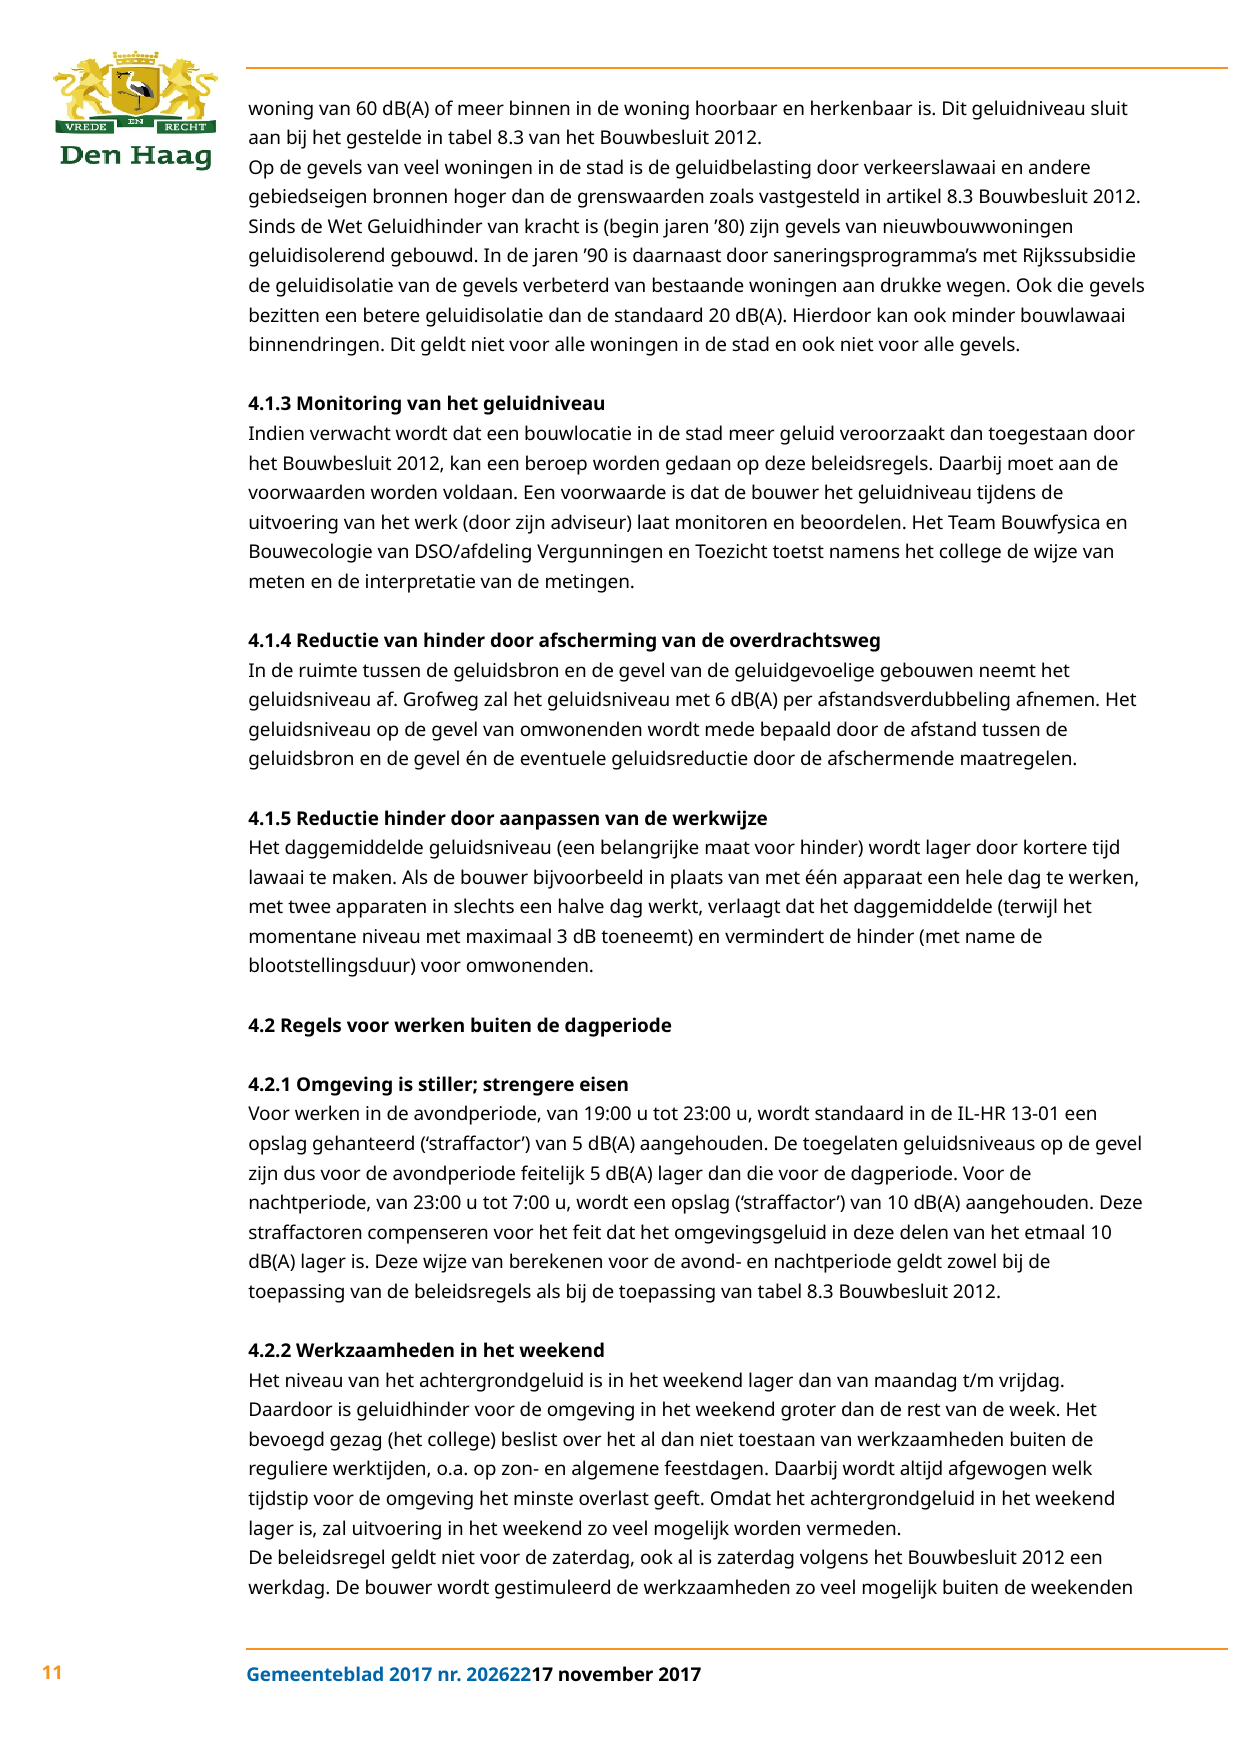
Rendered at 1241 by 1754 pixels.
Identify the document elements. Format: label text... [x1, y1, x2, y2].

text 4.2.1 Omgeving is stiller; strengere eisen [248, 1071, 1152, 1097]
text In de ruimte tussen de geluidsbron en de gevel van de geluidgevoelige gebouwen neemt het geluidsniveau af. Grofweg zal het geluidsniveau met 6 dB(A) per afstandsverdubbeling afnemen. Het geluidsniveau op de gevel van omwonenden wordt mede bepaald door de afstand tussen de geluidsbron en de gevel én de eventuele geluidsreductie door de afschermende maatregelen. [248, 657, 1152, 771]
text 4.1.3 Monitoring van het geluidniveau [248, 391, 1152, 416]
text 4.2.2 Werkzaamheden in het weekend [248, 1337, 1152, 1363]
text 4.2 Regels voor werken buiten de dagperiode [248, 1012, 1152, 1038]
text Voor werken in de avondperiode, van 19:00 u tot 23:00 u, wordt standaard in de IL-HR 13-01 een opslag gehanteerd (‘straffactor’) van 5 dB(A) aangehouden. De toegelaten geluidsniveaus op de gevel zijn dus voor de avondperiode feitelijk 5 dB(A) lager dan die voor de dagperiode. Voor de nachtperiode, van 23:00 u tot 7:00 u, wordt een opslag (‘straffactor’) van 10 dB(A) aangehouden. Deze straffactoren compenseren voor het feit dat het omgevingsgeluid in deze delen van het etmaal 10 dB(A) lager is. Deze wijze van berekenen voor de avond- en nachtperiode geldt zowel bij de toepassing van de beleidsregels als bij de toepassing van tabel 8.3 Bouwbesluit 2012. [248, 1101, 1152, 1304]
picture [41, 47, 231, 172]
text 4.1.5 Reductie hinder door aanpassen van de werkwijze [248, 805, 1152, 831]
text woning van 60 dB(A) of meer binnen in de woning hoorbaar en herkenbaar is. Dit geluidniveau sluit aan bij het gestelde in tabel 8.3 van het Bouwbesluit 2012. [248, 95, 1152, 150]
text Het niveau van het achtergrondgeluid is in het weekend lager dan van maandag t/m vrijdag. Daardoor is geluidhinder voor de omgeving in het weekend groter dan de rest van de week. Het bevoegd gezag (het college) beslist over het al dan niet toestaan van werkzaamheden buiten de reguliere werktijden, o.a. op zon- en algemene feestdagen. Daarbij wordt altijd afgewogen welk tijdstip voor de omgeving het minste overlast geeft. Omdat het achtergrondgeluid in het weekend lager is, zal uitvoering in het weekend zo veel mogelijk worden vermeden. [248, 1367, 1152, 1541]
text Op de gevels van veel woningen in de stad is de geluidbelasting door verkeerslawaai en andere gebiedseigen bronnen hoger dan de grenswaarden zoals vastgesteld in artikel 8.3 Bouwbesluit 2012. Sinds de Wet Geluidhinder van kracht is (begin jaren ’80) zijn gevels van nieuwbouwwoningen geluidisolerend gebouwd. In de jaren ’90 is daarnaast door saneringsprogramma’s met Rijkssubsidie de geluidisolatie van de gevels verbeterd van bestaande woningen aan drukke wegen. Ook die gevels bezitten een betere geluidisolatie dan de standaard 20 dB(A). Hierdoor kan ook minder bouwlawaai binnendringen. Dit geldt niet voor alle woningen in de stad en ook niet voor alle gevels. [248, 154, 1152, 357]
text Het daggemiddelde geluidsniveau (een belangrijke maat voor hinder) wordt lager door kortere tijd lawaai te maken. Als de bouwer bijvoorbeeld in plaats van met één apparaat een hele dag te werken, met twee apparaten in slechts een halve dag werkt, verlaagt dat het daggemiddelde (terwijl het momentane niveau met maximaal 3 dB toeneemt) en vermindert de hinder (met name de blootstellingsduur) voor omwonenden. [248, 834, 1152, 978]
text De beleidsregel geldt niet voor de zaterdag, ook al is zaterdag volgens het Bouwbesluit 2012 een werkdag. De bouwer wordt gestimuleerd de werkzaamheden zo veel mogelijk buiten de weekenden [248, 1544, 1152, 1600]
text Indien verwacht wordt dat een bouwlocatie in de stad meer geluid veroorzaakt dan toegestaan door het Bouwbesluit 2012, kan een beroep worden gedaan op deze beleidsregels. Daarbij moet aan de voorwaarden worden voldaan. Een voorwaarde is dat de bouwer het geluidniveau tijdens de uitvoering van het werk (door zijn adviseur) laat monitoren en beoordelen. Het Team Bouwfysica en Bouwecologie van DSO/afdeling Vergunningen en Toezicht toetst namens het college de wijze van meten en de interpretatie van de metingen. [248, 420, 1152, 594]
text 4.1.4 Reductie van hinder door afscherming van de overdrachtsweg [248, 627, 1152, 653]
